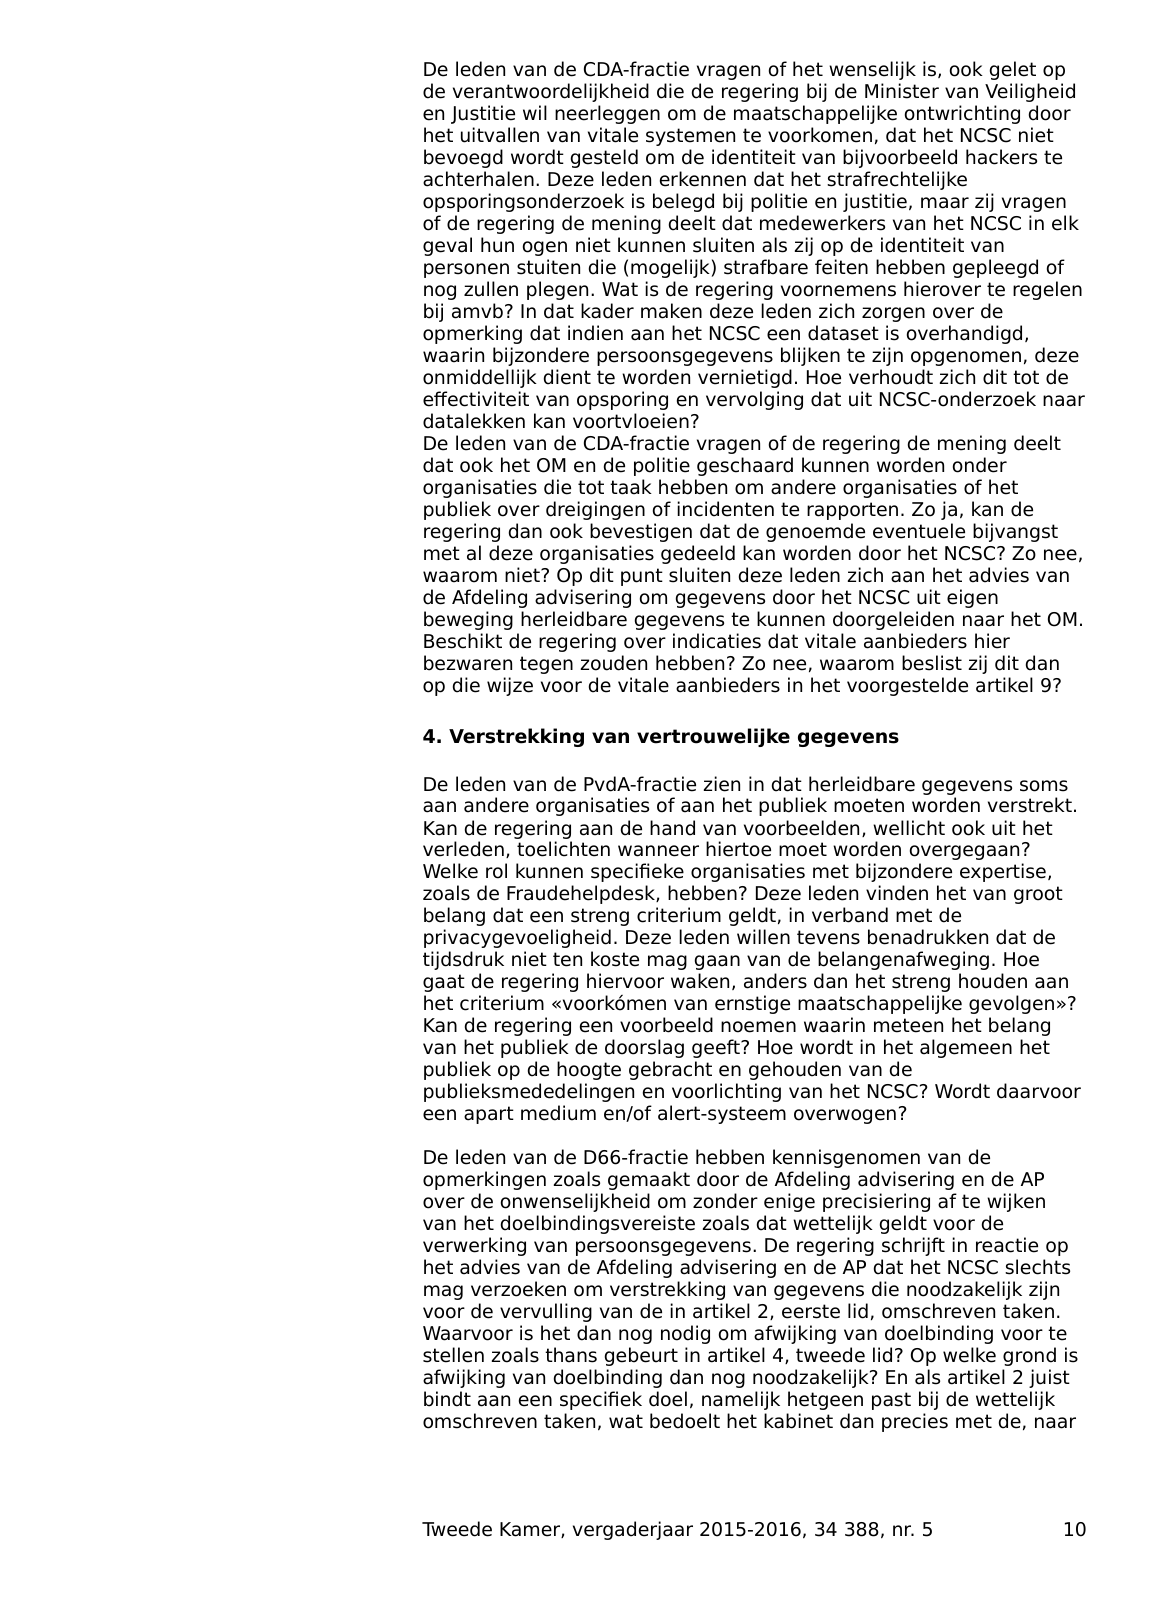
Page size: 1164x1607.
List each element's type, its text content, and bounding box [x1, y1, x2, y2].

subtitle 4. Verstrekking van vertrouwelijke gegevens [422, 726, 1087, 748]
text De leden van de D66-fractie hebben kennisgenomen van de opmerkingen zoals gemaakt door de Afdeling advisering en de AP over de onwenselijkheid om zonder enige precisiering af te wijken van het doelbindingsvereiste zoals dat wettelijk geldt voor de verwerking van persoonsgegevens. De regering schrijft in reactie op het advies van de Afdeling advisering en de AP dat het NCSC slechts mag verzoeken om verstrekking van gegevens die noodzakelijk zijn voor de vervulling van de in artikel 2, eerste lid, omschreven taken. Waarvoor is het dan nog nodig om afwijking van doelbinding voor te stellen zoals thans gebeurt in artikel 4, tweede lid? Op welke grond is afwijking van doelbinding dan nog noodzakelijk? En als artikel 2 juist bindt aan een specifiek doel, namelijk hetgeen past bij de wettelijk omschreven taken, wat bedoelt het kabinet dan precies met de, naar [422, 1147, 1087, 1433]
text De leden van de CDA-fractie vragen of de regering de mening deelt dat ook het OM en de politie geschaard kunnen worden onder organisaties die tot taak hebben om andere organisaties of het publiek over dreigingen of incidenten te rapporten. Zo ja, kan de regering dan ook bevestigen dat de genoemde eventuele bijvangst met al deze organisaties gedeeld kan worden door het NCSC? Zo nee, waarom niet? Op dit punt sluiten deze leden zich aan het advies van de Afdeling advisering om gegevens door het NCSC uit eigen beweging herleidbare gegevens te kunnen doorgeleiden naar het OM. Beschikt de regering over indicaties dat vitale aanbieders hier bezwaren tegen zouden hebben? Zo nee, waarom beslist zij dit dan op die wijze voor de vitale aanbieders in het voorgestelde artikel 9? [422, 433, 1087, 696]
text De leden van de PvdA-fractie zien in dat herleidbare gegevens soms aan andere organisaties of aan het publiek moeten worden verstrekt. Kan de regering aan de hand van voorbeelden, wellicht ook uit het verleden, toelichten wanneer hiertoe moet worden overgegaan? Welke rol kunnen specifieke organisaties met bijzondere expertise, zoals de Fraudehelpdesk, hebben? Deze leden vinden het van groot belang dat een streng criterium geldt, in verband met de privacygevoeligheid. Deze leden willen tevens benadrukken dat de tijdsdruk niet ten koste mag gaan van de belangenafweging. Hoe gaat de regering hiervoor waken, anders dan het streng houden aan het criterium «voorkómen van ernstige maatschappelijke gevolgen»? Kan de regering een voorbeeld noemen waarin meteen het belang van het publiek de doorslag geeft? Hoe wordt in het algemeen het publiek op de hoogte gebracht en gehouden van de publieksmededelingen en voorlichting van het NCSC? Wordt daarvoor een apart medium en/of alert-systeem overwogen? [422, 773, 1087, 1125]
text De leden van de CDA-fractie vragen of het wenselijk is, ook gelet op de verantwoordelijkheid die de regering bij de Minister van Veiligheid en Justitie wil neerleggen om de maatschappelijke ontwrichting door het uitvallen van vitale systemen te voorkomen, dat het NCSC niet bevoegd wordt gesteld om de identiteit van bijvoorbeeld hackers te achterhalen. Deze leden erkennen dat het strafrechtelijke opsporingsonderzoek is belegd bij politie en justitie, maar zij vragen of de regering de mening deelt dat medewerkers van het NCSC in elk geval hun ogen niet kunnen sluiten als zij op de identiteit van personen stuiten die (mogelijk) strafbare feiten hebben gepleegd of nog zullen plegen. Wat is de regering voornemens hierover te regelen bij amvb? In dat kader maken deze leden zich zorgen over de opmerking dat indien aan het NCSC een dataset is overhandigd, waarin bijzondere persoonsgegevens blijken te zijn opgenomen, deze onmiddellijk dient te worden vernietigd. Hoe verhoudt zich dit tot de effectiviteit van opsporing en vervolging dat uit NCSC-onderzoek naar datalekken kan voortvloeien? [422, 59, 1087, 433]
